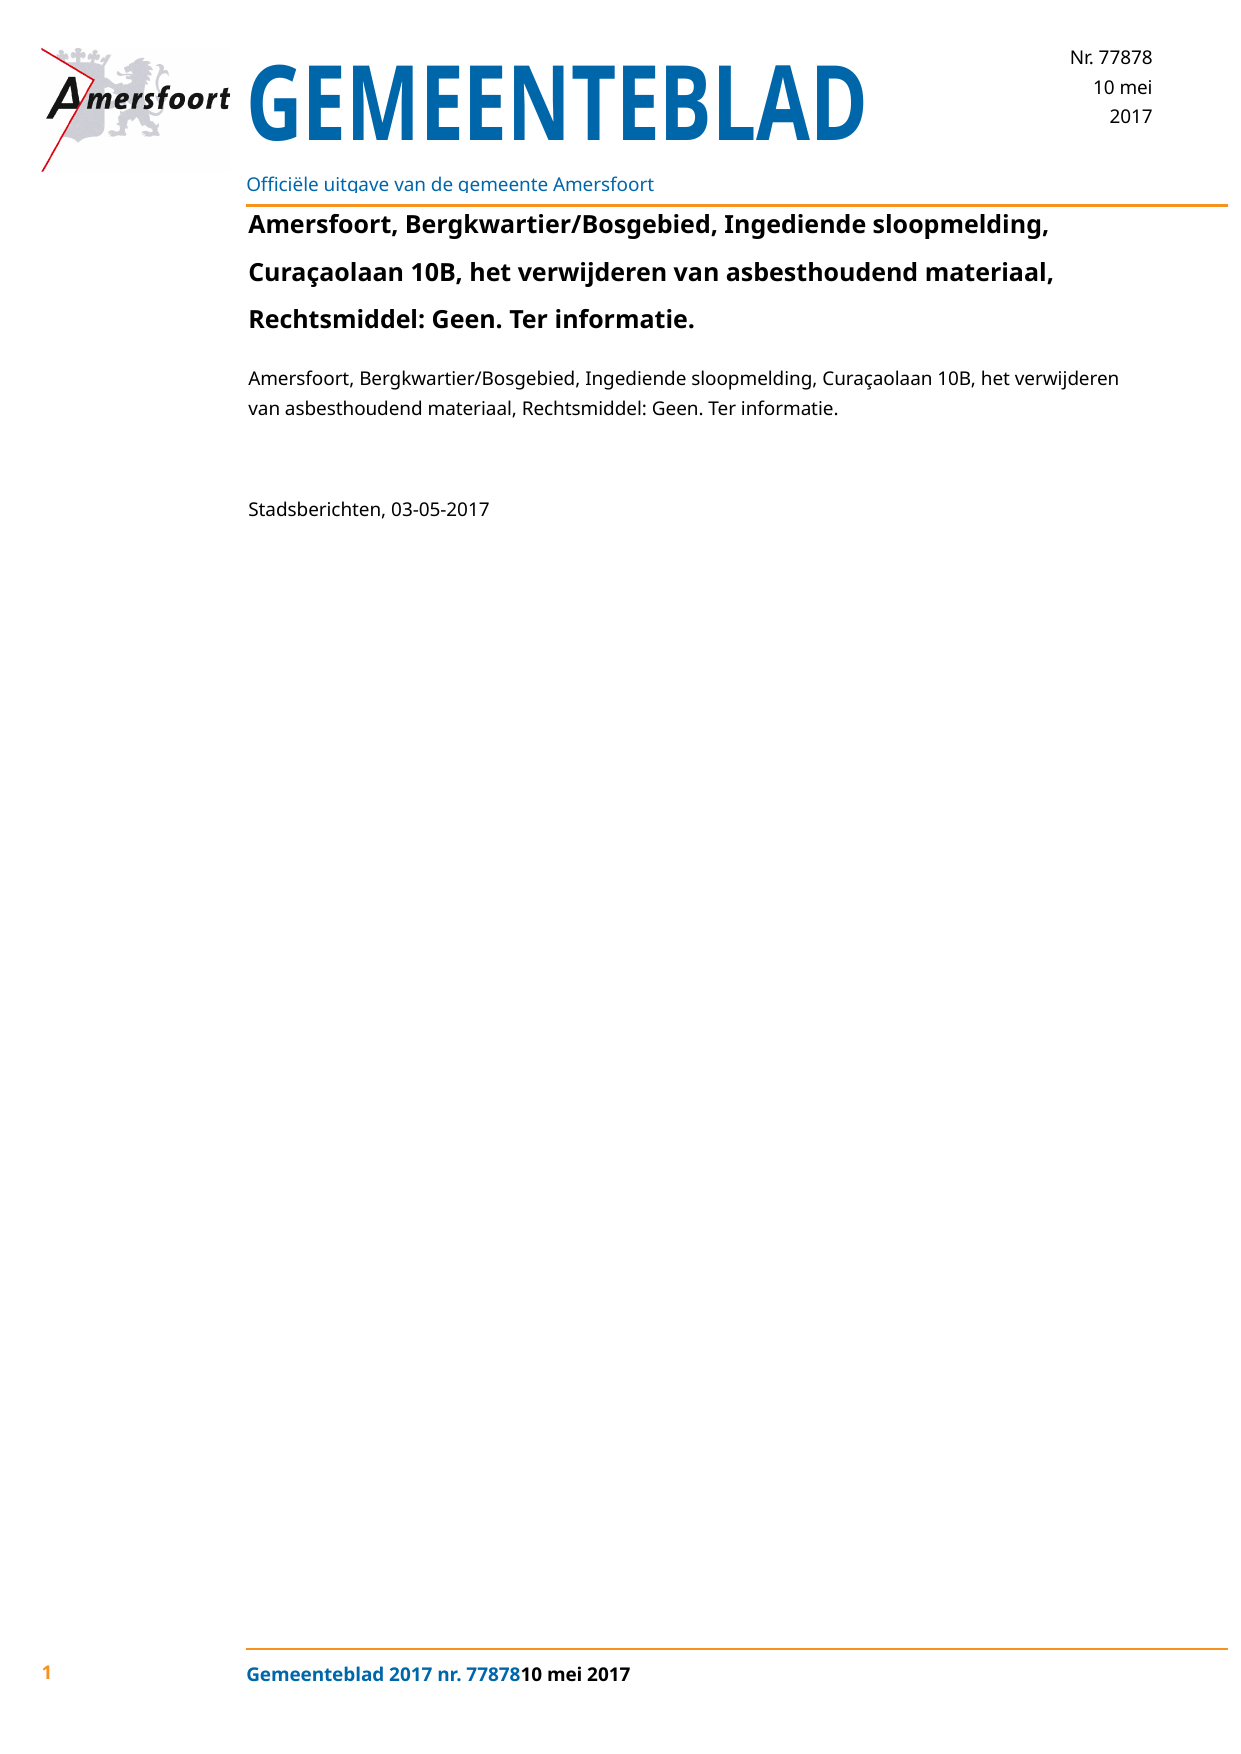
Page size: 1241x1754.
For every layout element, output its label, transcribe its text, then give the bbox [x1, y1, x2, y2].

text Stadsberichten, 03-05-2017 [248, 496, 1152, 522]
text Amersfoort, Bergkwartier/Bosgebied, Ingediende sloopmelding, Curaçaolaan 10B, het verwijderen van asbesthoudend materiaal, Rechtsmiddel: Geen. Ter informatie. [248, 207, 1152, 336]
text Amersfoort, Bergkwartier/Bosgebied, Ingediende sloopmelding, Curaçaolaan 10B, het verwijderen van asbesthoudend materiaal, Rechtsmiddel: Geen. Ter informatie. [248, 366, 1152, 421]
picture [41, 47, 231, 172]
